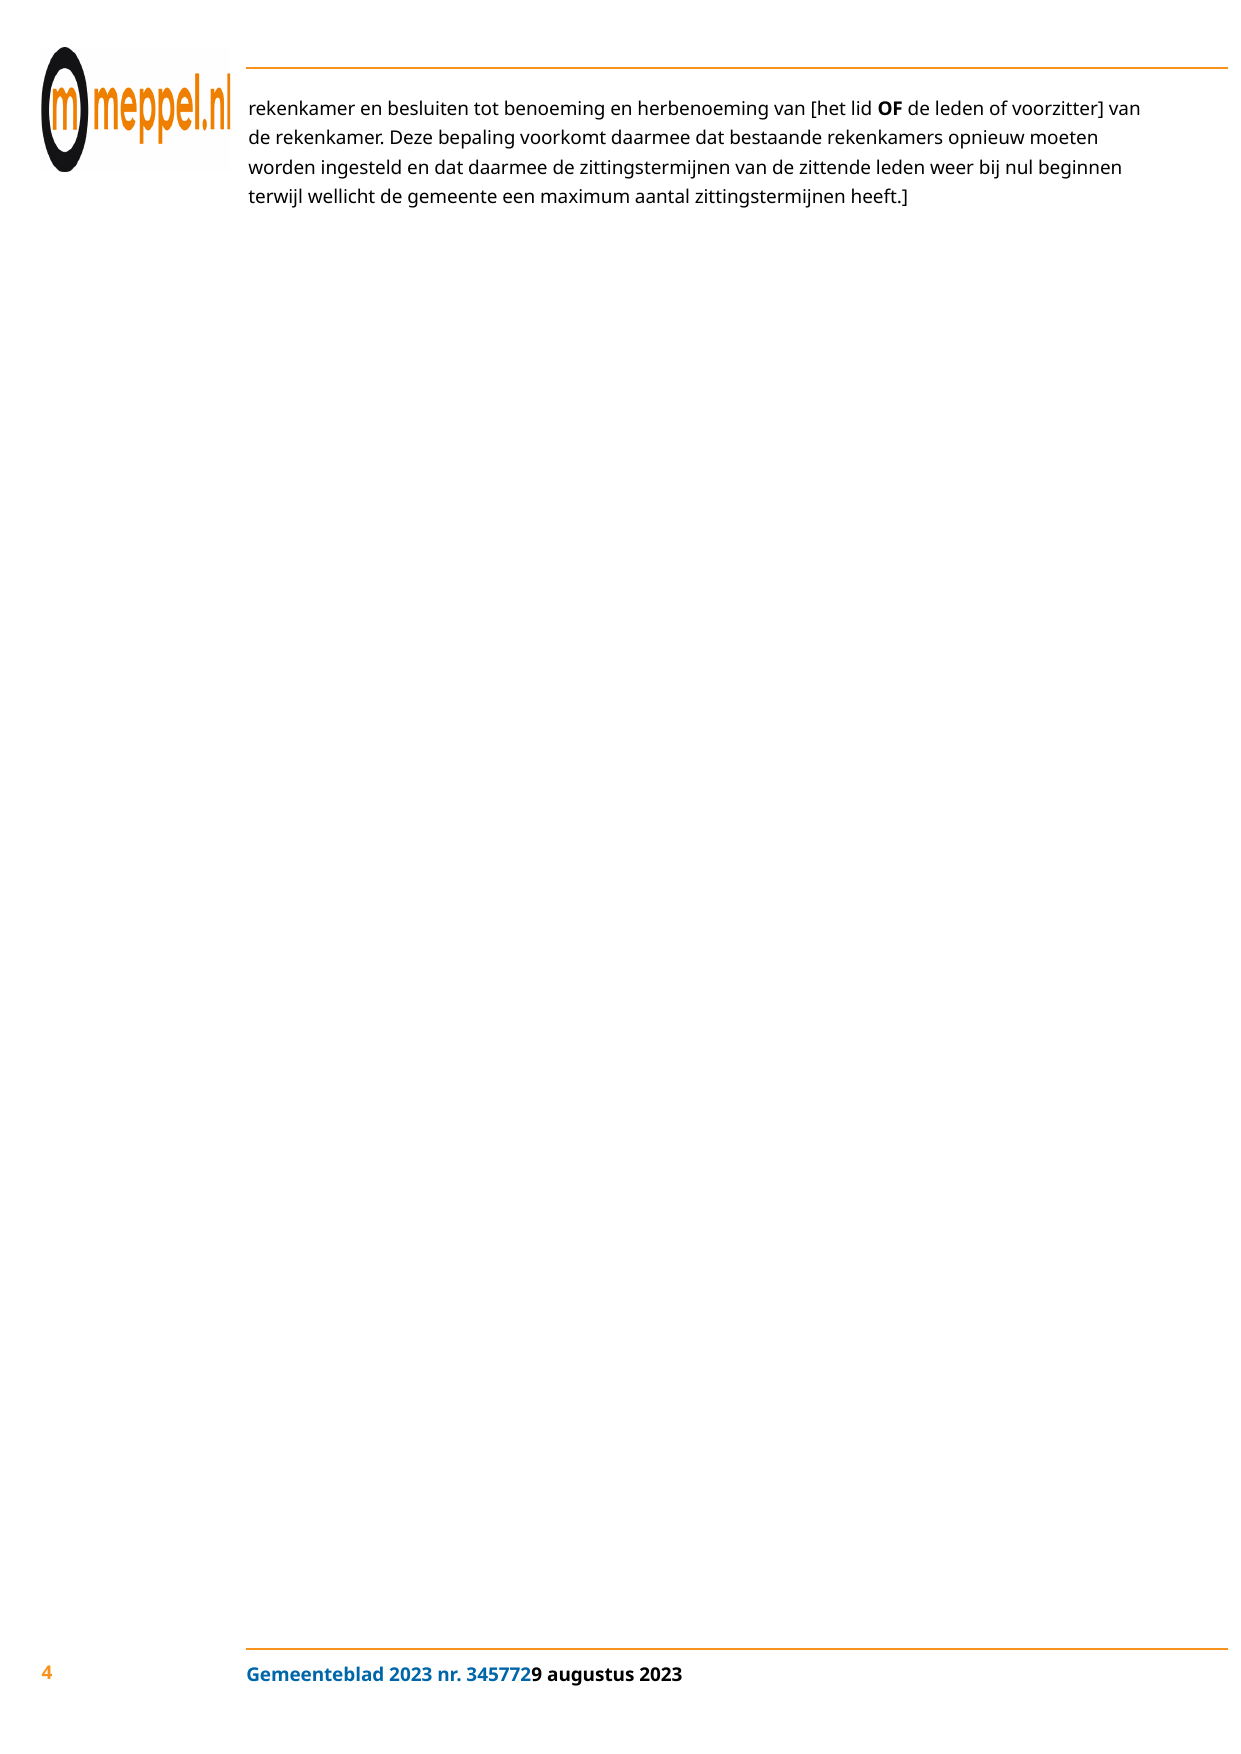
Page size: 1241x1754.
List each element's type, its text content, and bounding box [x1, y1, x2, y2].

text rekenkamer en besluiten tot benoeming en herbenoeming van [het lid OF de leden of voorzitter] van de rekenkamer. Deze bepaling voorkomt daarmee dat bestaande rekenkamers opnieuw moeten worden ingesteld en dat daarmee de zittingstermijnen van de zittende leden weer bij nul beginnen terwijl wellicht de gemeente een maximum aantal zittingstermijnen heeft.] [248, 95, 1152, 209]
picture [41, 47, 231, 172]
